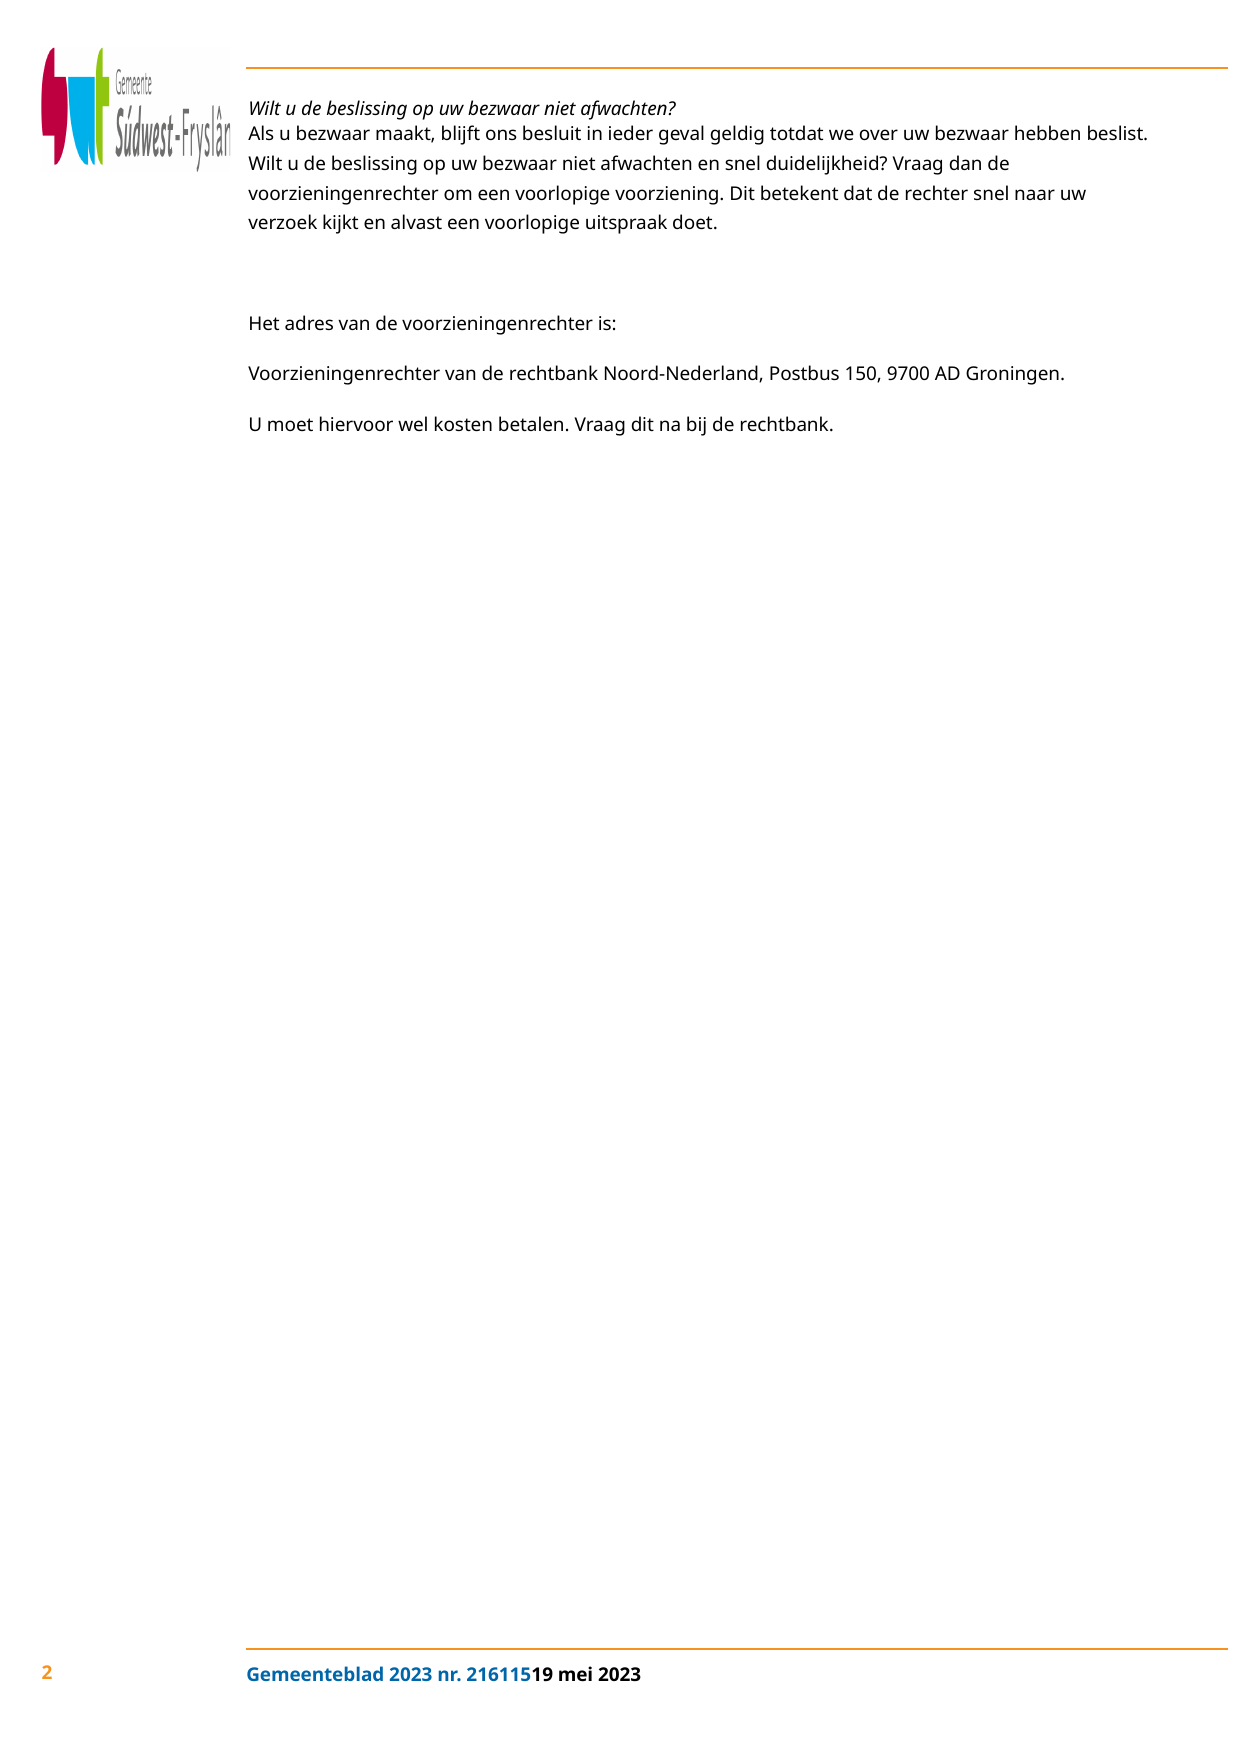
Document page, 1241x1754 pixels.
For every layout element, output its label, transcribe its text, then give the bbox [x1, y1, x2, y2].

text Als u bezwaar maakt, blijft ons besluit in ieder geval geldig totdat we over uw bezwaar hebben beslist. Wilt u de beslissing op uw bezwaar niet afwachten en snel duidelijkheid? Vraag dan de voorzieningenrechter om een voorlopige voorziening. Dit betekent dat de rechter snel naar uw verzoek kijkt en alvast een voorlopige uitspraak doet. [248, 121, 1152, 235]
text Wilt u de beslissing op uw bezwaar niet afwachten? [248, 95, 1152, 121]
text Het adres van de voorzieningenrechter is: [248, 310, 1152, 336]
text U moet hiervoor wel kosten betalen. Vraag dit na bij de rechtbank. [248, 411, 1152, 437]
text Voorzieningenrechter van de rechtbank Noord-Nederland, Postbus 150, 9700 AD Groningen. [248, 361, 1152, 386]
picture [41, 47, 231, 172]
